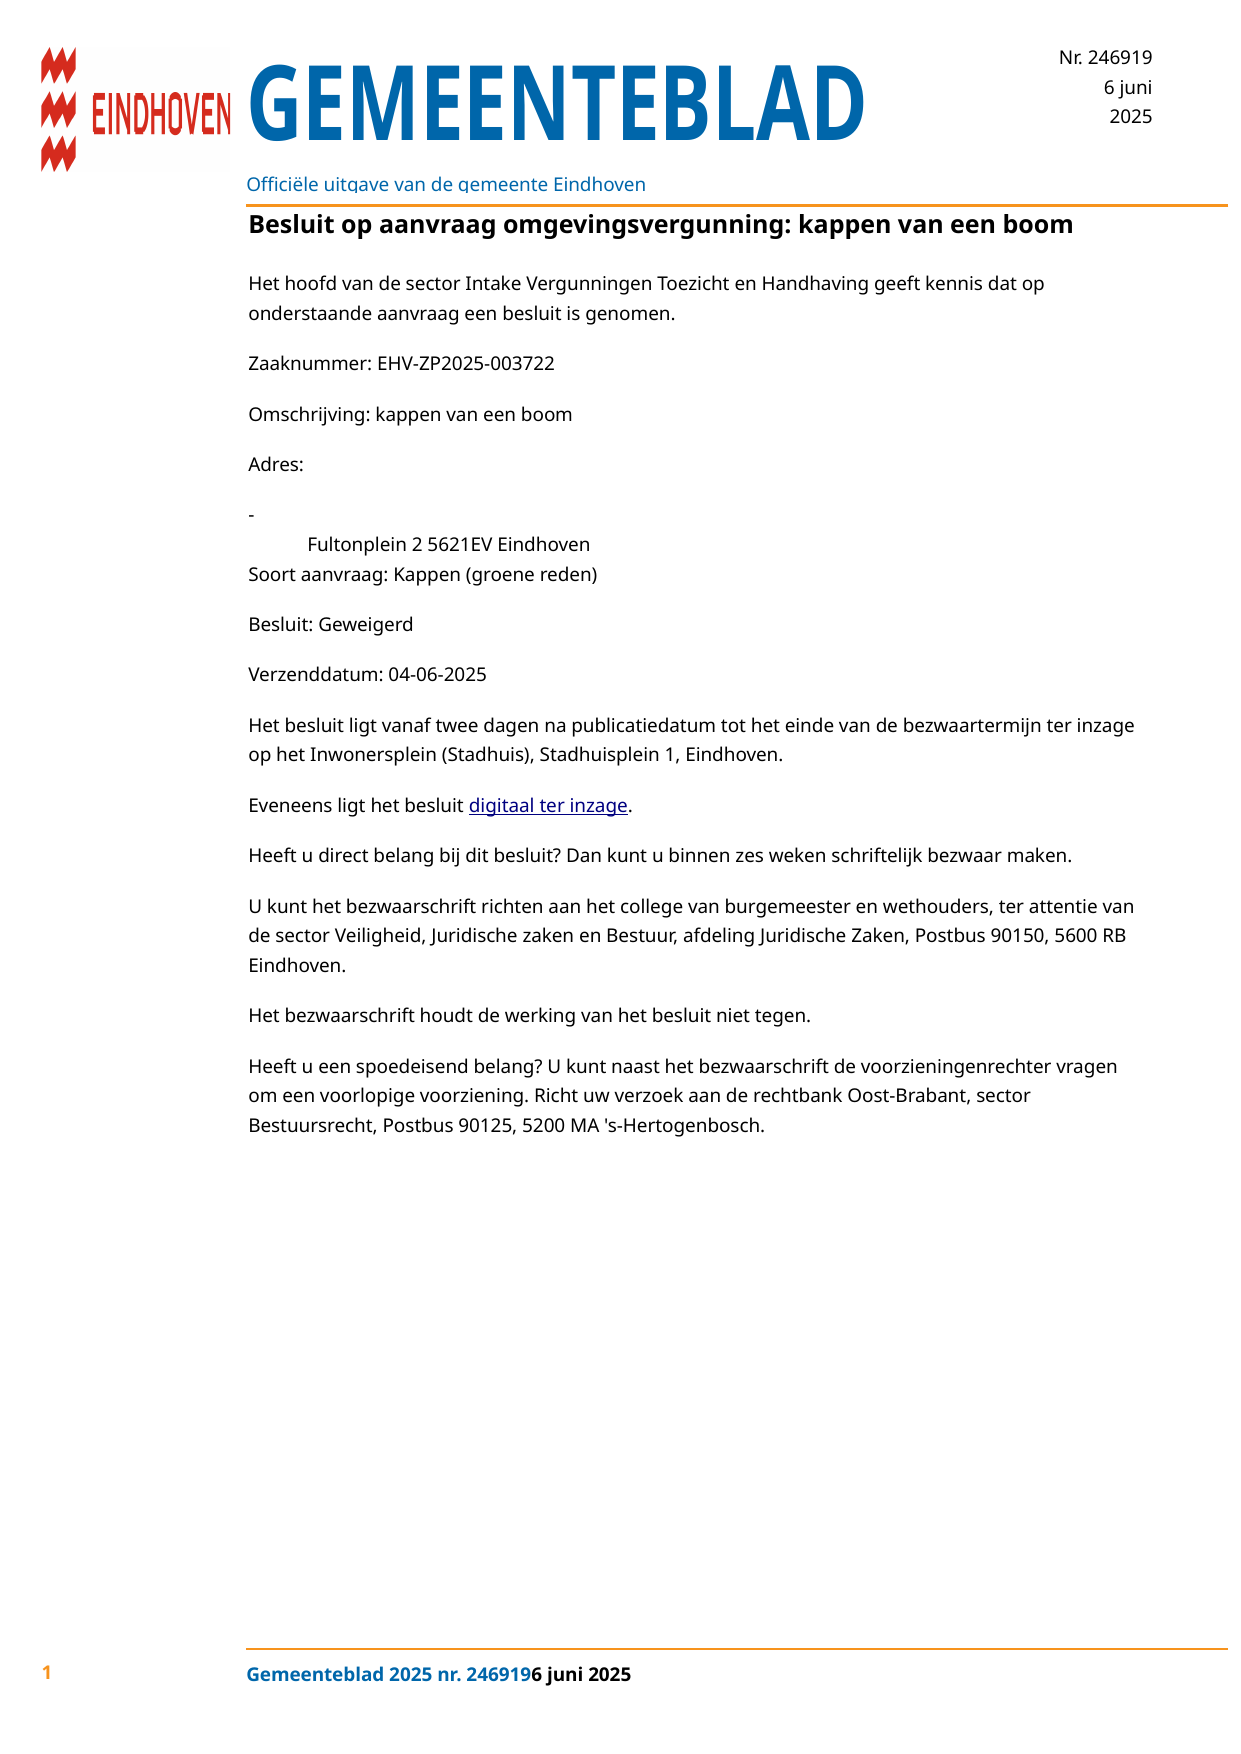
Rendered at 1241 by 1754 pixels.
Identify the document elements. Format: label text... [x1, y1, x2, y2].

text Soort aanvraag: Kappen (groene reden) [248, 561, 1152, 586]
text Verzenddatum: 04-06-2025 [248, 662, 1152, 687]
text Heeft u direct belang bij dit besluit? Dan kunt u binnen zes weken schriftelijk bezwaar maken. [248, 842, 1152, 868]
text Besluit op aanvraag omgevingsvergunning: kappen van een boom [248, 207, 1152, 241]
text Het hoofd van de sector Intake Vergunningen Toezicht en Handhaving geeft kennis dat op onderstaande aanvraag een besluit is genomen. [248, 270, 1152, 326]
text Zaaknummer: EHV-ZP2025-003722 [248, 350, 1152, 376]
text Adres: [248, 451, 1152, 477]
text Besluit: Geweigerd [248, 611, 1152, 637]
text Het besluit ligt vanaf twee dagen na publicatiedatum tot het einde van de bezwaartermijn ter inzage op het Inwonersplein (Stadhuis), Stadhuisplein 1, Eindhoven. [248, 712, 1152, 767]
text Heeft u een spoedeisend belang? U kunt naast het bezwaarschrift de voorzieningenrechter vragen om een voorlopige voorziening. Richt uw verzoek aan de rechtbank Oost-Brabant, sector Bestuursrecht, Postbus 90125, 5200 MA 's-Hertogenbosch. [248, 1053, 1152, 1138]
picture [41, 47, 231, 172]
text Omschrijving: kappen van een boom [248, 401, 1152, 426]
text U kunt het bezwaarschrift richten aan het college van burgemeester en wethouders, ter attentie van de sector Veiligheid, Juridische zaken en Bestuur, afdeling Juridische Zaken, Postbus 90150, 5600 RB Eindhoven. [248, 893, 1152, 978]
list Fultonplein 2 5621EV Eindhoven [248, 531, 1152, 557]
text Eveneens ligt het besluit digitaal ter inzage. [248, 792, 1152, 818]
text Het bezwaarschrift houdt de werking van het besluit niet tegen. [248, 1002, 1152, 1028]
